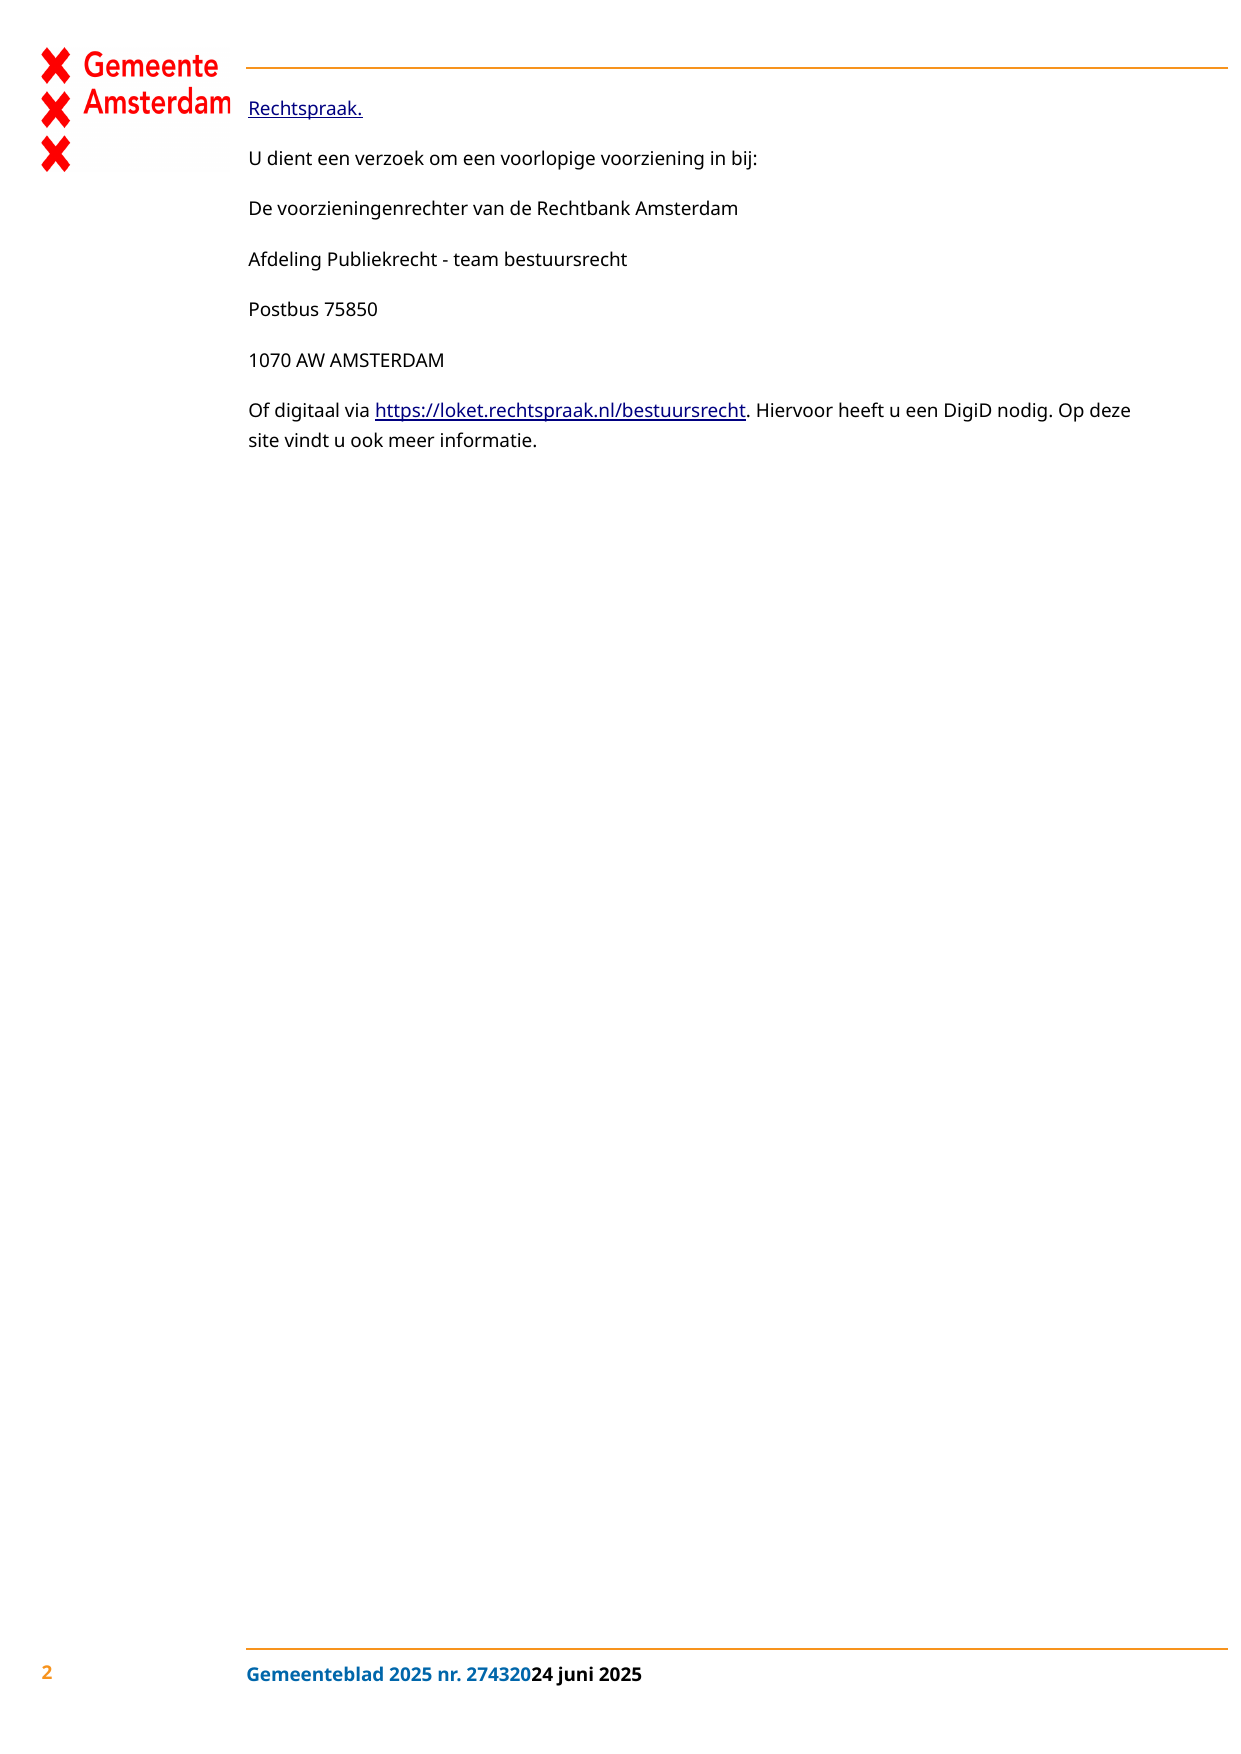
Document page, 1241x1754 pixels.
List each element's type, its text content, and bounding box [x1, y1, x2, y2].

text U dient een verzoek om een voorlopige voorziening in bij: [248, 145, 1152, 171]
text Rechtspraak. [248, 95, 1152, 121]
text Afdeling Publiekrecht - team bestuursrecht [248, 246, 1152, 272]
text 1070 AW AMSTERDAM [248, 347, 1152, 373]
picture [41, 47, 231, 172]
text De voorzieningenrechter van de Rechtbank Amsterdam [248, 196, 1152, 221]
text Postbus 75850 [248, 296, 1152, 322]
text Of digitaal via https://loket.rechtspraak.nl/bestuursrecht. Hiervoor heeft u een DigiD nodig. Op deze site vindt u ook meer informatie. [248, 397, 1152, 453]
